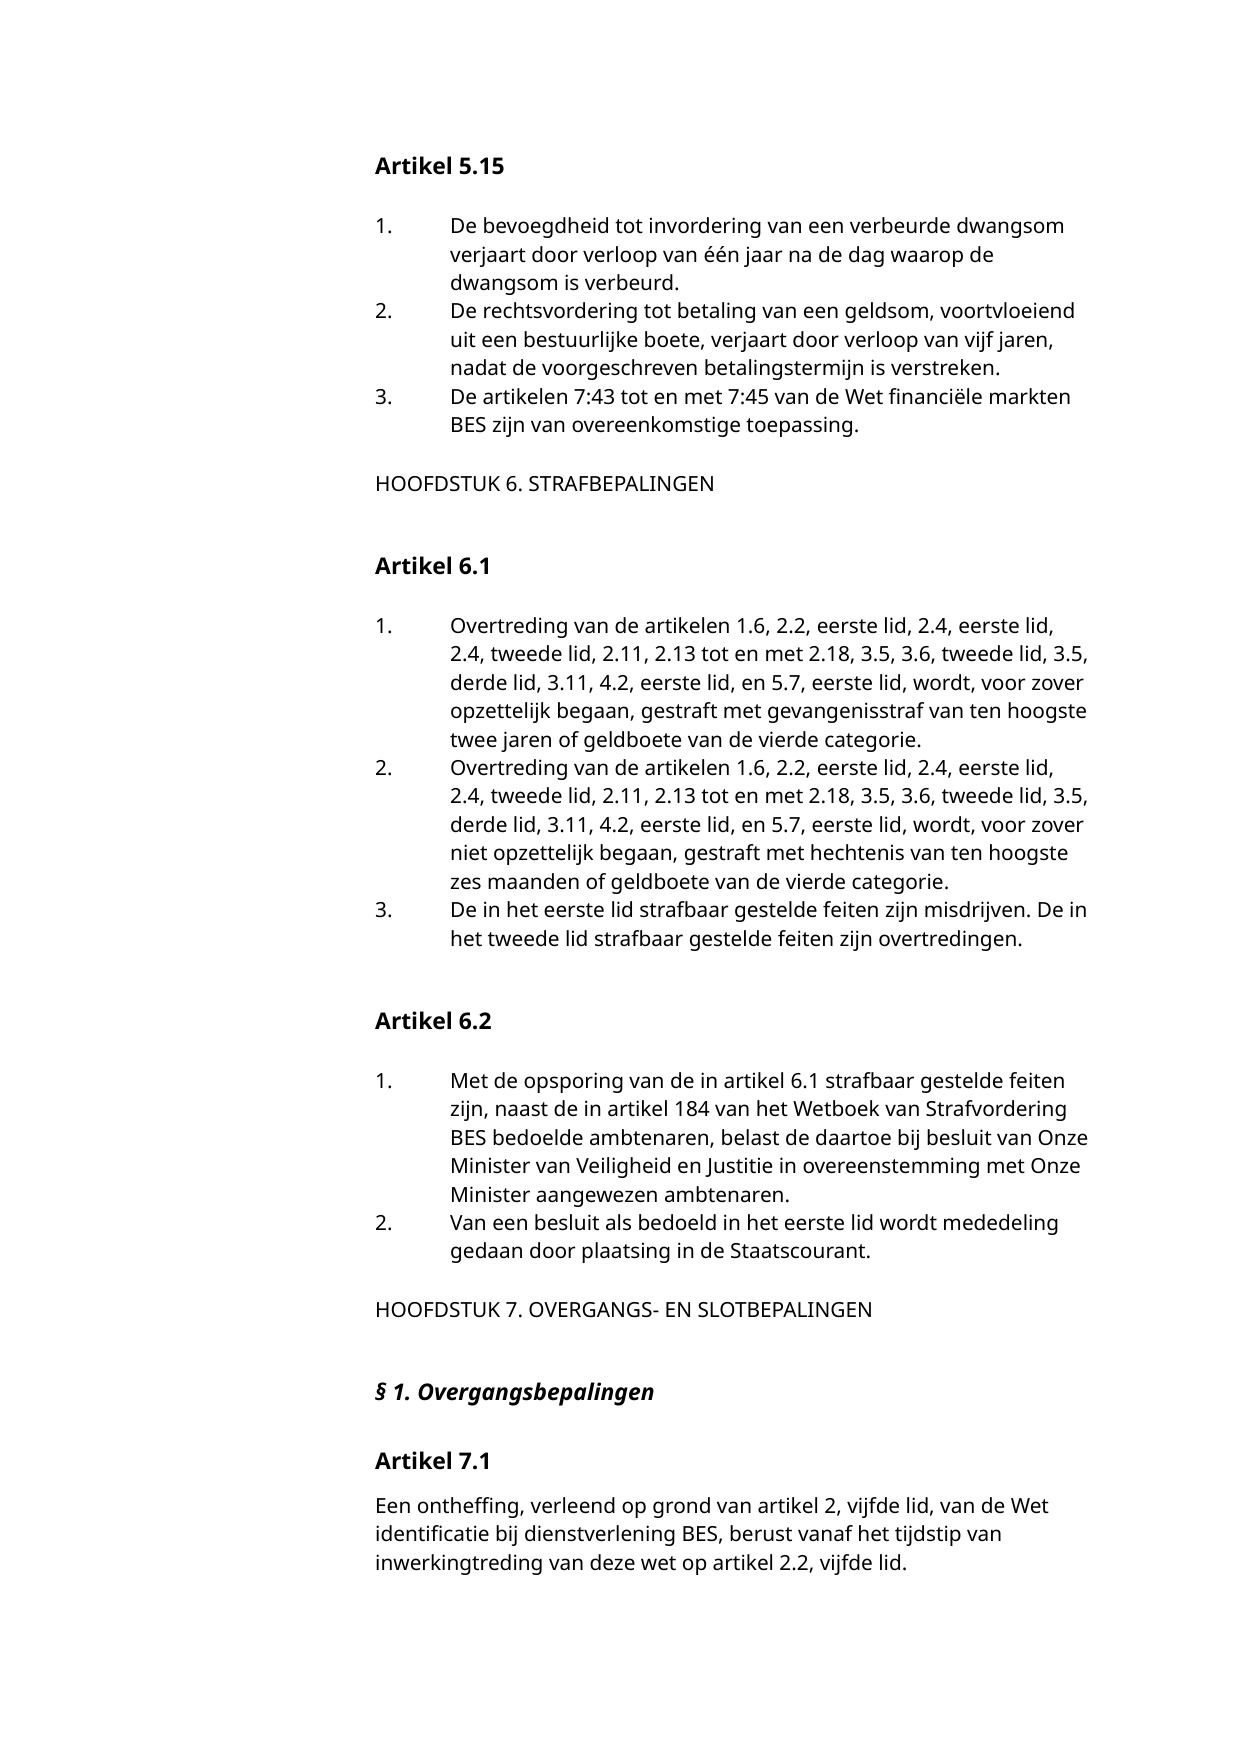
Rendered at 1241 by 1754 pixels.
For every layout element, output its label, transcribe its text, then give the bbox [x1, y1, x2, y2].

text Een ontheffing, verleend op grond van artikel 2, vijfde lid, van de Wet identificatie bij dienstverlening BES, berust vanaf het tijdstip van inwerkingtreding van deze wet op artikel 2.2, vijfde lid. [375, 1491, 1090, 1576]
subtitle Artikel 6.2 [375, 1005, 1090, 1036]
list Met de opsporing van de in artikel 6.1 strafbaar gestelde feiten zijn, naast de in artikel 184 van het Wetboek van Strafvordering BES bedoelde ambtenaren, belast de daartoe bij besluit van Onze Minister van Veiligheid en Justitie in overeenstemming met Onze Minister aangewezen ambtenaren. [375, 1066, 1090, 1208]
list De bevoegdheid tot invordering van een verbeurde dwangsom verjaart door verloop van één jaar na de dag waarop de dwangsom is verbeurd. [375, 211, 1090, 297]
subtitle Artikel 7.1 [375, 1445, 1090, 1476]
list Overtreding van de artikelen 1.6, 2.2, eerste lid, 2.4, eerste lid, 2.4, tweede lid, 2.11, 2.13 tot en met 2.18, 3.5, 3.6, tweede lid, 3.5, derde lid, 3.11, 4.2, eerste lid, en 5.7, eerste lid, wordt, voor zover niet opzettelijk begaan, gestraft met hechtenis van ten hoogste zes maanden of geldboete van de vierde categorie. [375, 753, 1090, 895]
list Van een besluit als bedoeld in het eerste lid wordt mededeling gedaan door plaatsing in de Staatscourant. [375, 1208, 1090, 1265]
subtitle HOOFDSTUK 7. OVERGANGS- EN SLOTBEPALINGEN [375, 1295, 1090, 1323]
list Overtreding van de artikelen 1.6, 2.2, eerste lid, 2.4, eerste lid, 2.4, tweede lid, 2.11, 2.13 tot en met 2.18, 3.5, 3.6, tweede lid, 3.5, derde lid, 3.11, 4.2, eerste lid, en 5.7, eerste lid, wordt, voor zover opzettelijk begaan, gestraft met gevangenisstraf van ten hoogste twee jaren of geldboete van de vierde categorie. [375, 611, 1090, 753]
list De in het eerste lid strafbaar gestelde feiten zijn misdrijven. De in het tweede lid strafbaar gestelde feiten zijn overtredingen. [375, 895, 1090, 952]
subtitle Artikel 5.15 [375, 150, 1090, 181]
subtitle HOOFDSTUK 6. STRAFBEPALINGEN [375, 469, 1090, 497]
list De rechtsvordering tot betaling van een geldsom, voortvloeiend uit een bestuurlijke boete, verjaart door verloop van vijf jaren, nadat de voorgeschreven betalingstermijn is verstreken. [375, 297, 1090, 382]
list De artikelen 7:43 tot en met 7:45 van de Wet financiële markten BES zijn van overeenkomstige toepassing. [375, 382, 1090, 439]
subtitle § 1. Overgangsbepalingen [375, 1376, 1090, 1407]
subtitle Artikel 6.1 [375, 550, 1090, 581]
